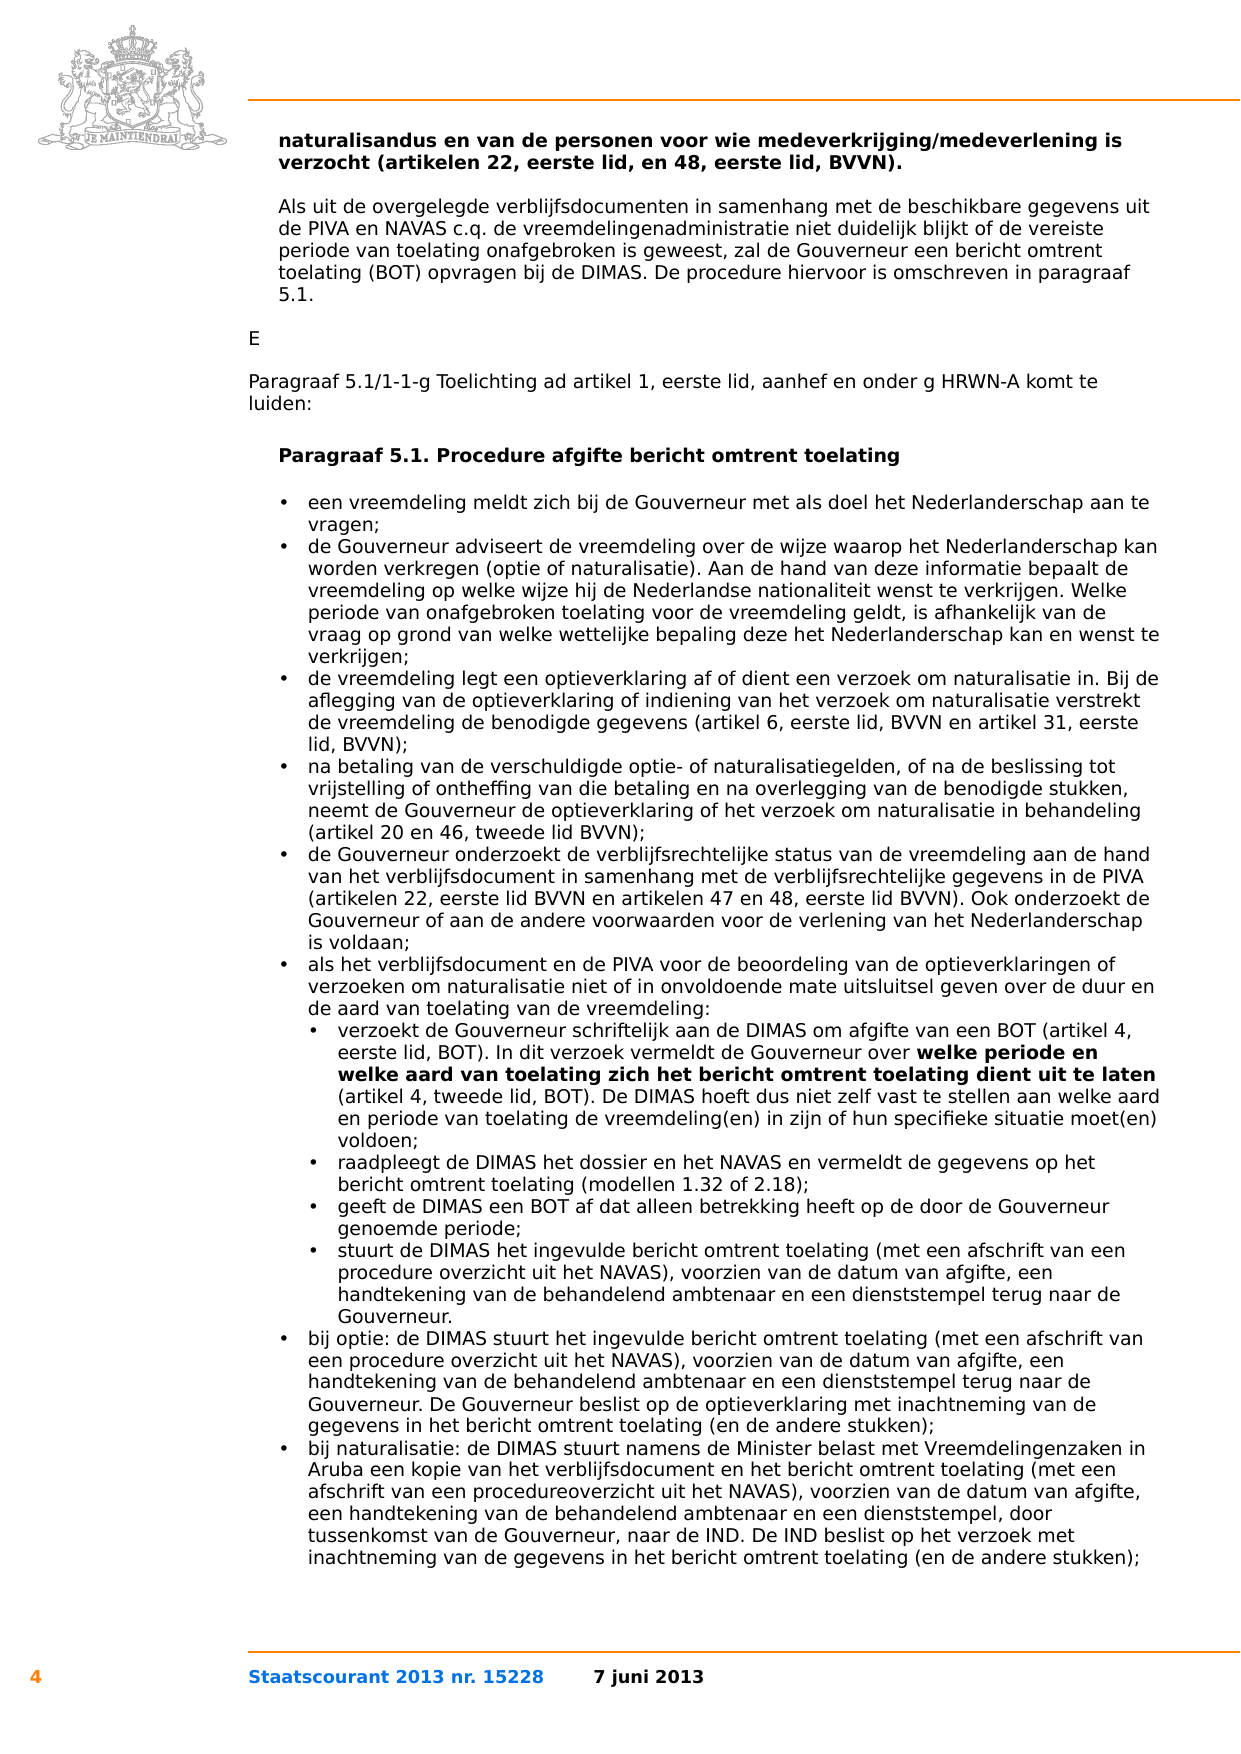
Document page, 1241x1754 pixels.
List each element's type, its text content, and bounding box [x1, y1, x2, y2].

text • bij optie: de DIMAS stuurt het ingevulde bericht omtrent toelating (met een afschrift van een procedure overzicht uit het NAVAS), voorzien van de datum van afgifte, een handtekening van de behandelend ambtenaar en een dienststempel terug naar de Gouverneur. De Gouverneur beslist op de optieverklaring met inachtneming van de gegevens in het bericht omtrent toelating (en de andere stukken); [278, 1327, 1163, 1437]
text • de Gouverneur adviseert de vreemdeling over de wijze waarop het Nederlanderschap kan worden verkregen (optie of naturalisatie). Aan de hand van deze informatie bepaalt de vreemdeling op welke wijze hij de Nederlandse nationaliteit wenst te verkrijgen. Welke periode van onafgebroken toelating voor de vreemdeling geldt, is afhankelijk van de vraag op grond van welke wettelijke bepaling deze het Nederlanderschap kan en wenst te verkrijgen; [278, 536, 1163, 668]
text • na betaling van de verschuldigde optie- of naturalisatiegelden, of na de beslissing tot vrijstelling of ontheffing van die betaling en na overlegging van de benodigde stukken, neemt de Gouverneur de optieverklaring of het verzoek om naturalisatie in behandeling (artikel 20 en 46, tweede lid BVVN); [278, 756, 1163, 844]
text • geeft de DIMAS een BOT af dat alleen betrekking heeft op de door de Gouverneur genoemde periode; [308, 1196, 1163, 1239]
text • de vreemdeling legt een optieverklaring af of dient een verzoek om naturalisatie in. Bij de aflegging van de optieverklaring of indiening van het verzoek om naturalisatie verstrekt de vreemdeling de benodigde gegevens (artikel 6, eerste lid, BVVN en artikel 31, eerste lid, BVVN); [278, 668, 1163, 756]
picture [38, 25, 227, 150]
text Paragraaf 5.1/1-1-g Toelichting ad artikel 1, eerste lid, aanhef en onder g HRWN-A komt te luiden: [248, 371, 1163, 415]
text • een vreemdeling meldt zich bij de Gouverneur met als doel het Nederlanderschap aan te vragen; [278, 492, 1163, 536]
subtitle Paragraaf 5.1. Procedure afgifte bericht omtrent toelating [278, 445, 1163, 467]
text • stuurt de DIMAS het ingevulde bericht omtrent toelating (met een afschrift van een procedure overzicht uit het NAVAS), voorzien van de datum van afgifte, een handtekening van de behandelend ambtenaar en een dienststempel terug naar de Gouverneur. [308, 1239, 1163, 1327]
text E [248, 327, 1163, 349]
text • de Gouverneur onderzoekt de verblijfsrechtelijke status van de vreemdeling aan de hand van het verblijfsdocument in samenhang met de verblijfsrechtelijke gegevens in de PIVA (artikelen 22, eerste lid BVVN en artikelen 47 en 48, eerste lid BVVN). Ook onderzoekt de Gouverneur of aan de andere voorwaarden voor de verlening van het Nederlanderschap is voldaan; [278, 844, 1163, 954]
text • raadpleegt de DIMAS het dossier en het NAVAS en vermeldt de gegevens op het bericht omtrent toelating (modellen 1.32 of 2.18); [308, 1152, 1163, 1196]
text • bij naturalisatie: de DIMAS stuurt namens de Minister belast met Vreemdelingenzaken in Aruba een kopie van het verblijfsdocument en het bericht omtrent toelating (met een afschrift van een procedureoverzicht uit het NAVAS), voorzien van de datum van afgifte, een handtekening van de behandelend ambtenaar en een dienststempel, door tussenkomst van de Gouverneur, naar de IND. De IND beslist op het verzoek met inachtneming van de gegevens in het bericht omtrent toelating (en de andere stukken); [278, 1437, 1163, 1569]
text Als uit de overgelegde verblijfsdocumenten in samenhang met de beschikbare gegevens uit de PIVA en NAVAS c.q. de vreemdelingenadministratie niet duidelijk blijkt of de vereiste periode van toelating onafgebroken is geweest, zal de Gouverneur een bericht omtrent toelating (BOT) opvragen bij de DIMAS. De procedure hiervoor is omschreven in paragraaf 5.1. [278, 196, 1163, 306]
text naturalisandus en van de personen voor wie medeverkrijging/medeverlening is verzocht (artikelen 22, eerste lid, en 48, eerste lid, BVVN). [278, 130, 1163, 174]
text • verzoekt de Gouverneur schriftelijk aan de DIMAS om afgifte van een BOT (artikel 4, eerste lid, BOT). In dit verzoek vermeldt de Gouverneur over welke periode en welke aard van toelating zich het bericht omtrent toelating dient uit te laten (artikel 4, tweede lid, BOT). De DIMAS hoeft dus niet zelf vast te stellen aan welke aard en periode van toelating de vreemdeling(en) in zijn of hun specifieke situatie moet(en) voldoen; [308, 1020, 1163, 1152]
text • als het verblijfsdocument en de PIVA voor de beoordeling van de optieverklaringen of verzoeken om naturalisatie niet of in onvoldoende mate uitsluitsel geven over de duur en de aard van toelating van de vreemdeling: [278, 954, 1163, 1020]
